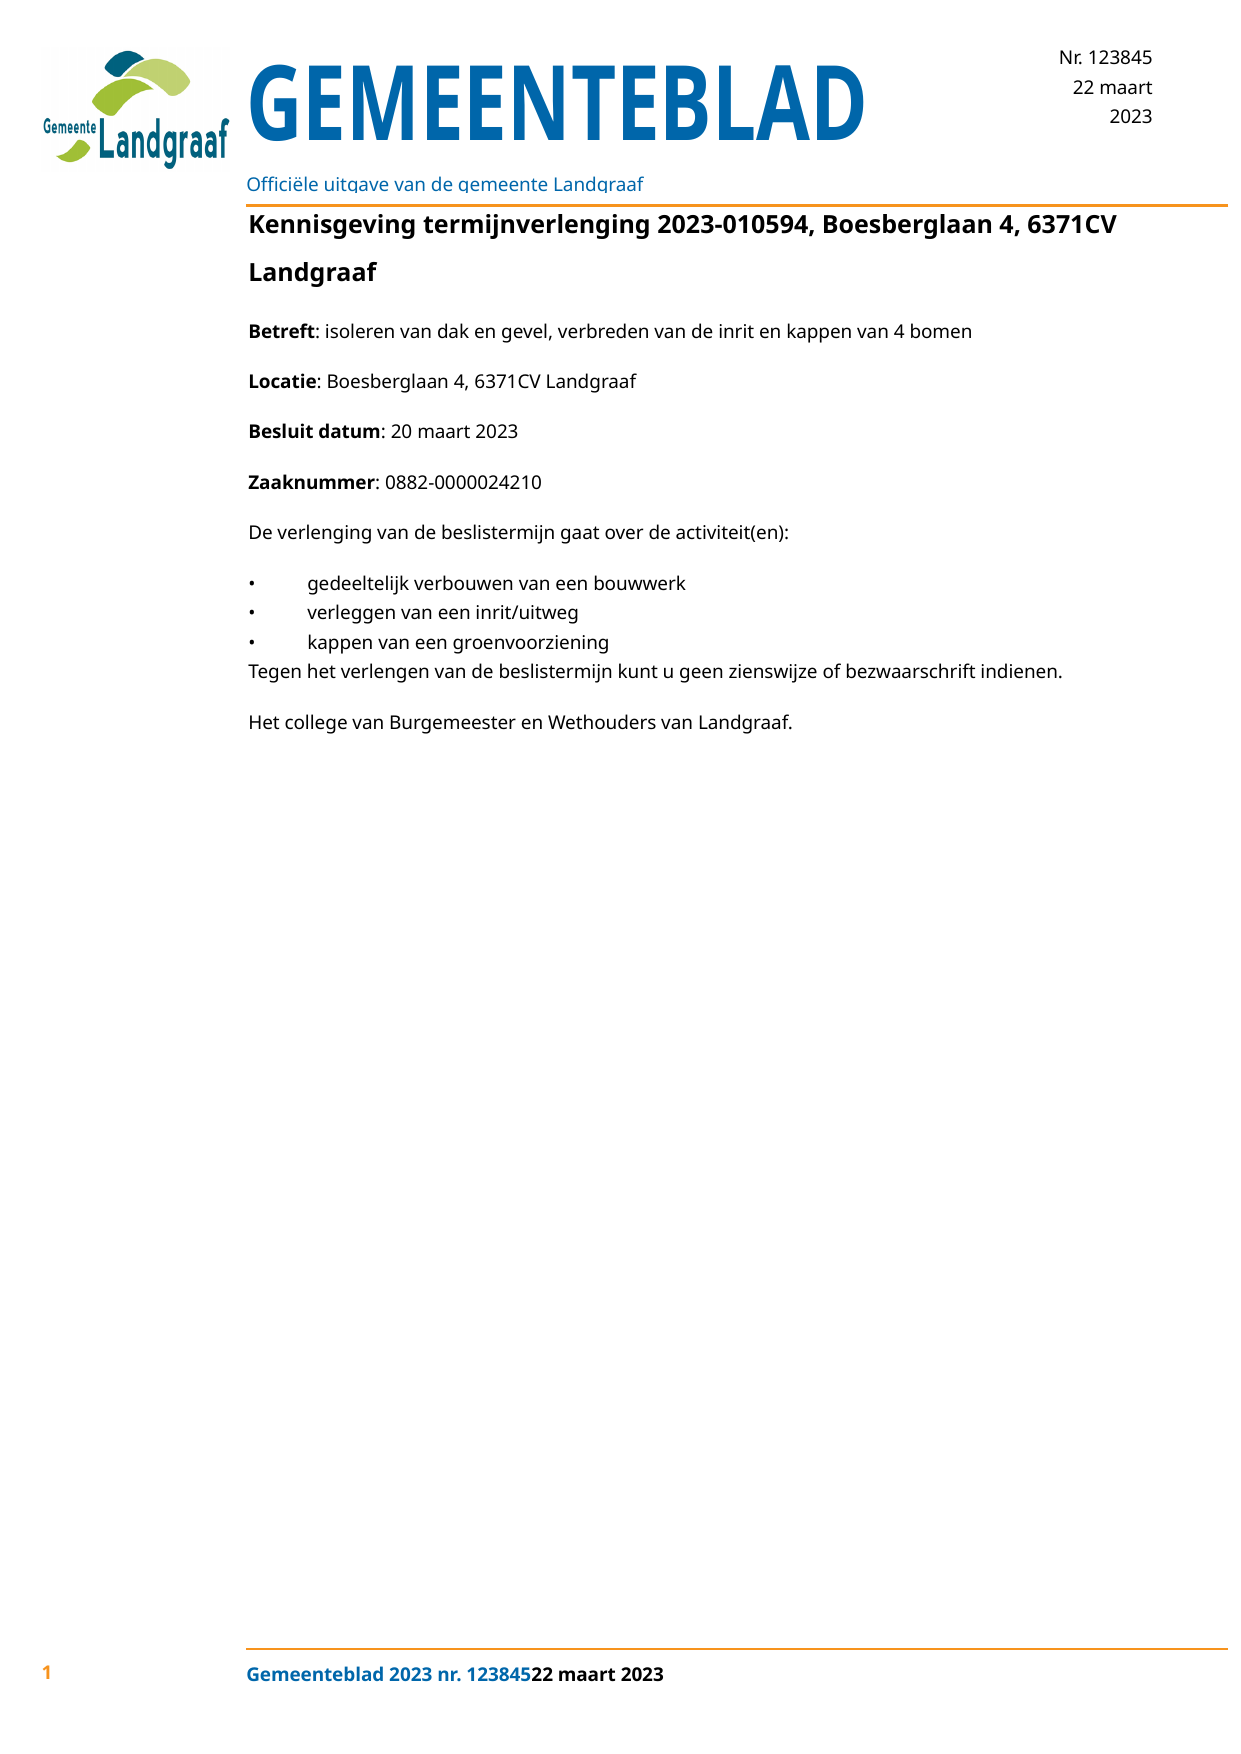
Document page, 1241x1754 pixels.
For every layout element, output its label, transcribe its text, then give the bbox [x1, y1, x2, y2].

text Locatie: Boesberglaan 4, 6371CV Landgraaf [248, 368, 1152, 394]
text Kennisgeving termijnverlenging 2023-010594, Boesberglaan 4, 6371CV Landgraaf [248, 207, 1152, 288]
text Het college van Burgemeester en Wethouders van Landgraaf. [248, 709, 1152, 735]
text Besluit datum: 20 maart 2023 [248, 419, 1152, 444]
list verleggen van een inrit/uitweg [248, 599, 1152, 625]
picture [41, 47, 231, 172]
text De verlenging van de beslistermijn gaat over de activiteit(en): [248, 519, 1152, 545]
text Tegen het verlengen van de beslistermijn kunt u geen zienswijze of bezwaarschrift indienen. [248, 659, 1152, 684]
text Zaaknummer: 0882-0000024210 [248, 469, 1152, 495]
text Betreft: isoleren van dak en gevel, verbreden van de inrit en kappen van 4 bomen [248, 318, 1152, 344]
list gedeeltelijk verbouwen van een bouwwerk [248, 570, 1152, 596]
list kappen van een groenvoorziening [248, 629, 1152, 655]
